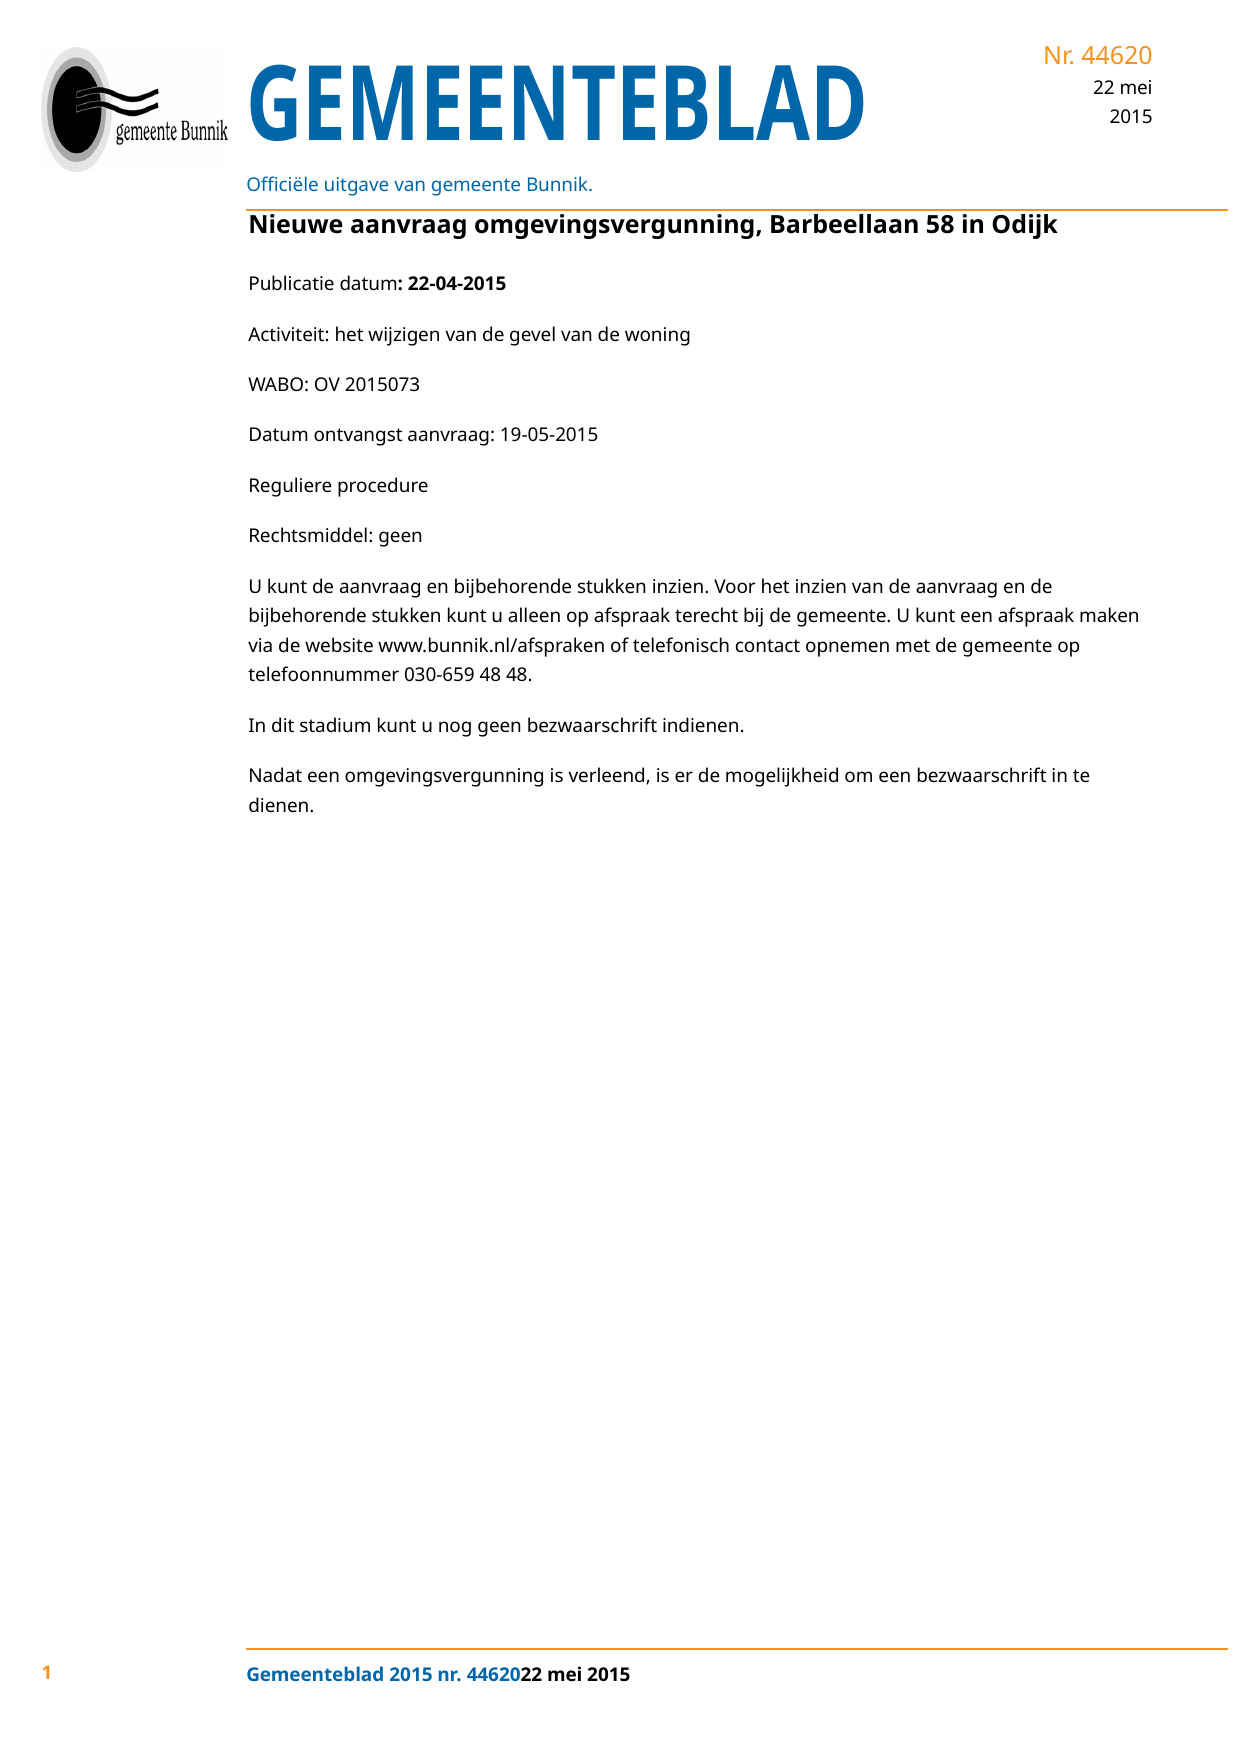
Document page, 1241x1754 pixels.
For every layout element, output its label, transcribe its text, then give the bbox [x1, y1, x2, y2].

text Publicatie datum: 22-04-2015 [248, 270, 1152, 296]
text Rechtsmiddel: geen [248, 522, 1152, 548]
text Activiteit: het wijzigen van de gevel van de woning [248, 321, 1152, 346]
text In dit stadium kunt u nog geen bezwaarschrift indienen. [248, 712, 1152, 738]
text WABO: OV 2015073 [248, 371, 1152, 397]
text Nadat een omgevingsvergunning is verleend, is er de mogelijkheid om een bezwaarschrift in te dienen. [248, 762, 1152, 818]
text Reguliere procedure [248, 472, 1152, 498]
text U kunt de aanvraag en bijbehorende stukken inzien. Voor het inzien van de aanvraag en de bijbehorende stukken kunt u alleen op afspraak terecht bij de gemeente. U kunt een afspraak maken via de website www.bunnik.nl/afspraken of telefonisch contact opnemen met de gemeente op telefoonnummer 030-659 48 48. [248, 573, 1152, 687]
picture [41, 47, 231, 172]
text Datum ontvangst aanvraag: 19-05-2015 [248, 422, 1152, 447]
text Nieuwe aanvraag omgevingsvergunning, Barbeellaan 58 in Odijk [248, 211, 1152, 241]
